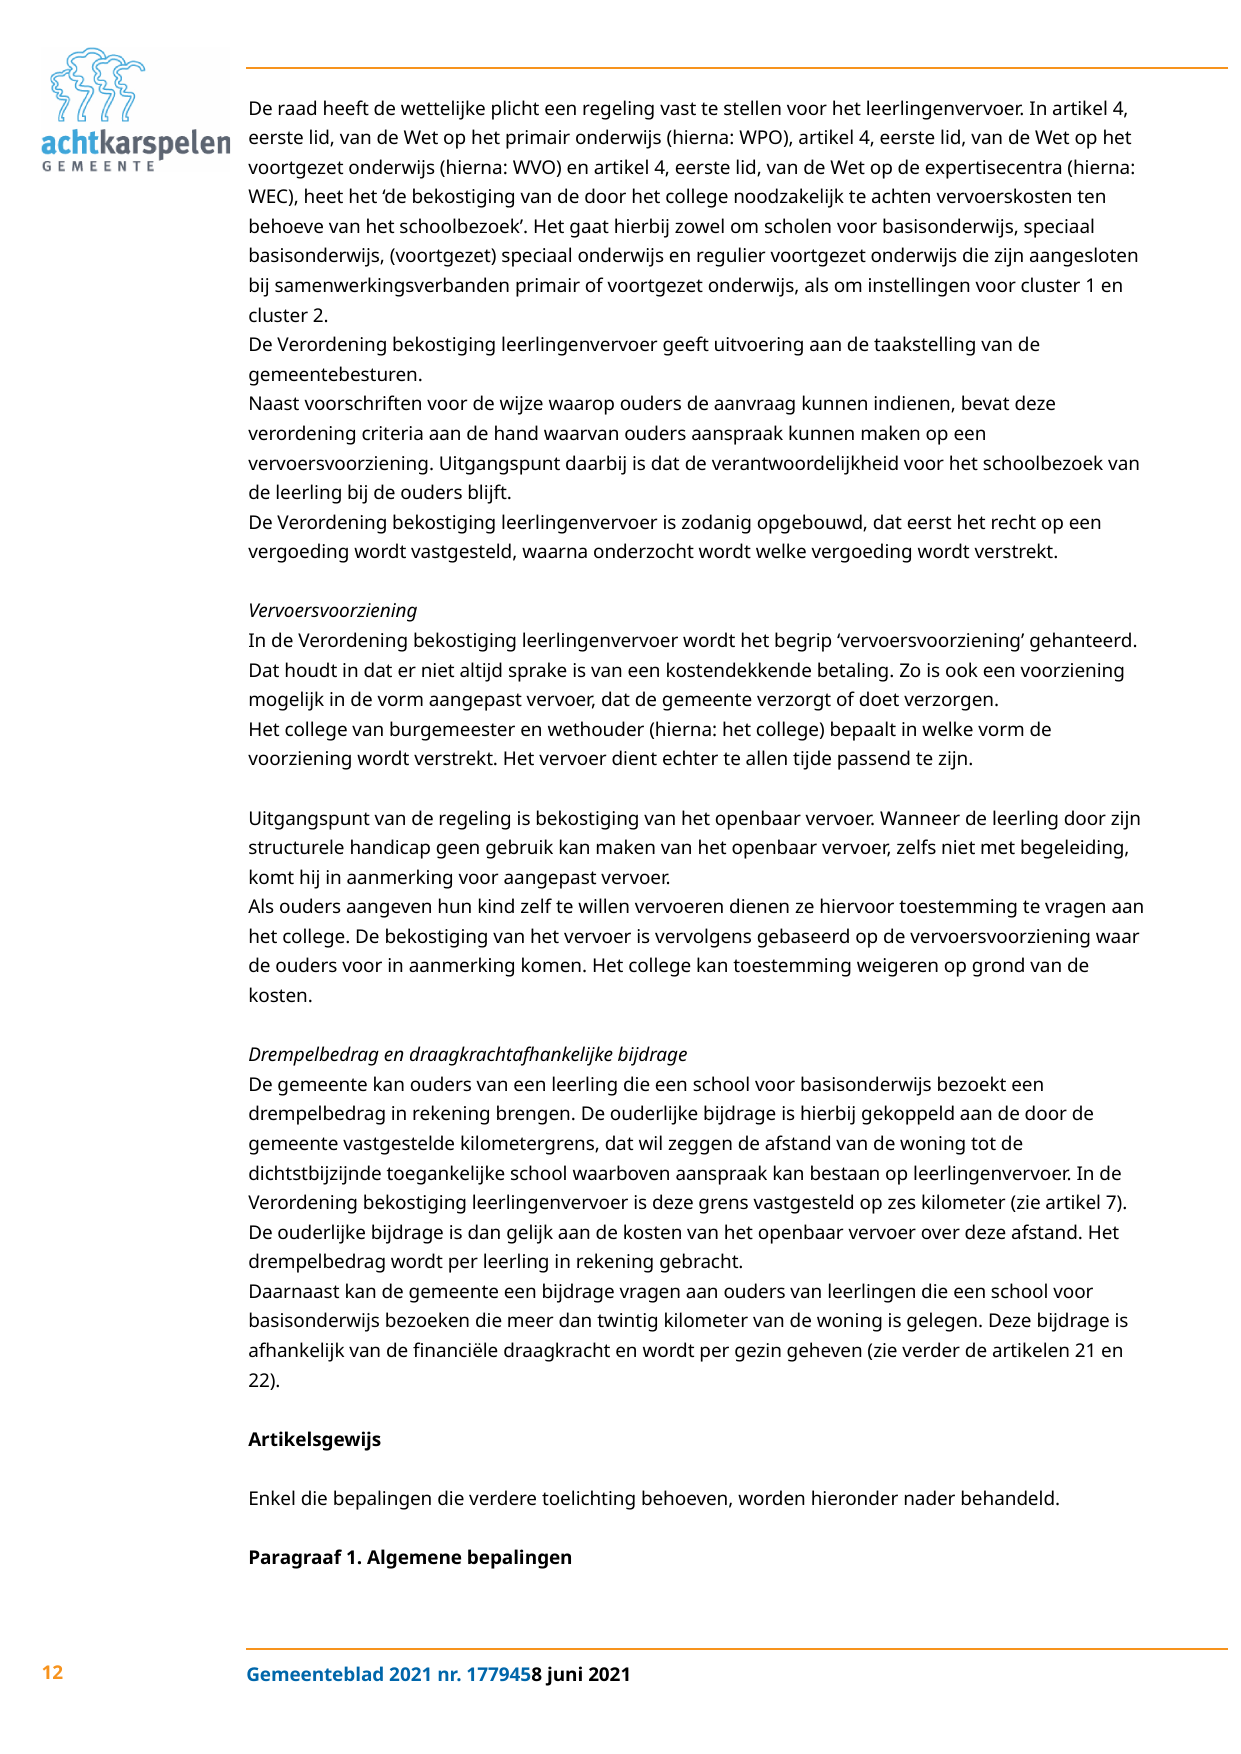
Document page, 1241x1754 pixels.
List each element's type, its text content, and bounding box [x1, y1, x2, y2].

picture [41, 47, 231, 172]
text Het college van burgemeester en wethouder (hierna: het college) bepaalt in welke vorm de voorziening wordt verstrekt. Het vervoer dient echter te allen tijde passend te zijn. [248, 716, 1152, 771]
text Vervoersvoorziening [248, 598, 1152, 623]
text De Verordening bekostiging leerlingenvervoer is zodanig opgebouwd, dat eerst het recht op een vergoeding wordt vastgesteld, waarna onderzocht wordt welke vergoeding wordt verstrekt. [248, 509, 1152, 564]
text De Verordening bekostiging leerlingenvervoer geeft uitvoering aan de taakstelling van de gemeentebesturen. [248, 331, 1152, 387]
text Drempelbedrag en draagkrachtafhankelijke bijdrage [248, 1041, 1152, 1067]
text Als ouders aangeven hun kind zelf te willen vervoeren dienen ze hiervoor toestemming te vragen aan het college. De bekostiging van het vervoer is vervolgens gebaseerd op de vervoersvoorziening waar de ouders voor in aanmerking komen. Het college kan toestemming weigeren op grond van de kosten. [248, 893, 1152, 1008]
text In de Verordening bekostiging leerlingenvervoer wordt het begrip ‘vervoersvoorziening’ gehanteerd. Dat houdt in dat er niet altijd sprake is van een kostendekkende betaling. Zo is ook een voorziening mogelijk in de vorm aangepast vervoer, dat de gemeente verzorgt of doet verzorgen. [248, 627, 1152, 712]
text Uitgangspunt van de regeling is bekostiging van het openbaar vervoer. Wanneer de leerling door zijn structurele handicap geen gebruik kan maken van het openbaar vervoer, zelfs niet met begeleiding, komt hij in aanmerking voor aangepast vervoer. [248, 805, 1152, 890]
text Artikelsgewijs [248, 1426, 1152, 1452]
text Daarnaast kan de gemeente een bijdrage vragen aan ouders van leerlingen die een school voor basisonderwijs bezoeken die meer dan twintig kilometer van de woning is gelegen. Deze bijdrage is afhankelijk van de financiële draagkracht en wordt per gezin geheven (zie verder de artikelen 21 en 22). [248, 1278, 1152, 1393]
text Enkel die bepalingen die verdere toelichting behoeven, worden hieronder nader behandeld. [248, 1485, 1152, 1511]
text De gemeente kan ouders van een leerling die een school voor basisonderwijs bezoekt een drempelbedrag in rekening brengen. De ouderlijke bijdrage is hierbij gekoppeld aan de door de gemeente vastgestelde kilometergrens, dat wil zeggen de afstand van de woning tot de dichtstbijzijnde toegankelijke school waarboven aanspraak kan bestaan op leerlingenvervoer. In de Verordening bekostiging leerlingenvervoer is deze grens vastgesteld op zes kilometer (zie artikel 7). De ouderlijke bijdrage is dan gelijk aan de kosten van het openbaar vervoer over deze afstand. Het drempelbedrag wordt per leerling in rekening gebracht. [248, 1071, 1152, 1274]
text Naast voorschriften voor de wijze waarop ouders de aanvraag kunnen indienen, bevat deze verordening criteria aan de hand waarvan ouders aanspraak kunnen maken op een vervoersvoorziening. Uitgangspunt daarbij is dat de verantwoordelijkheid voor het schoolbezoek van de leerling bij de ouders blijft. [248, 391, 1152, 505]
text De raad heeft de wettelijke plicht een regeling vast te stellen voor het leerlingenvervoer. In artikel 4, eerste lid, van de Wet op het primair onderwijs (hierna: WPO), artikel 4, eerste lid, van de Wet op het voortgezet onderwijs (hierna: WVO) en artikel 4, eerste lid, van de Wet op de expertisecentra (hierna: WEC), heet het ‘de bekostiging van de door het college noodzakelijk te achten vervoerskosten ten behoeve van het schoolbezoek’. Het gaat hierbij zowel om scholen voor basisonderwijs, speciaal basisonderwijs, (voortgezet) speciaal onderwijs en regulier voortgezet onderwijs die zijn aangesloten bij samenwerkingsverbanden primair of voortgezet onderwijs, als om instellingen voor cluster 1 en cluster 2. [248, 95, 1152, 328]
text Paragraaf 1. Algemene bepalingen [248, 1544, 1152, 1570]
